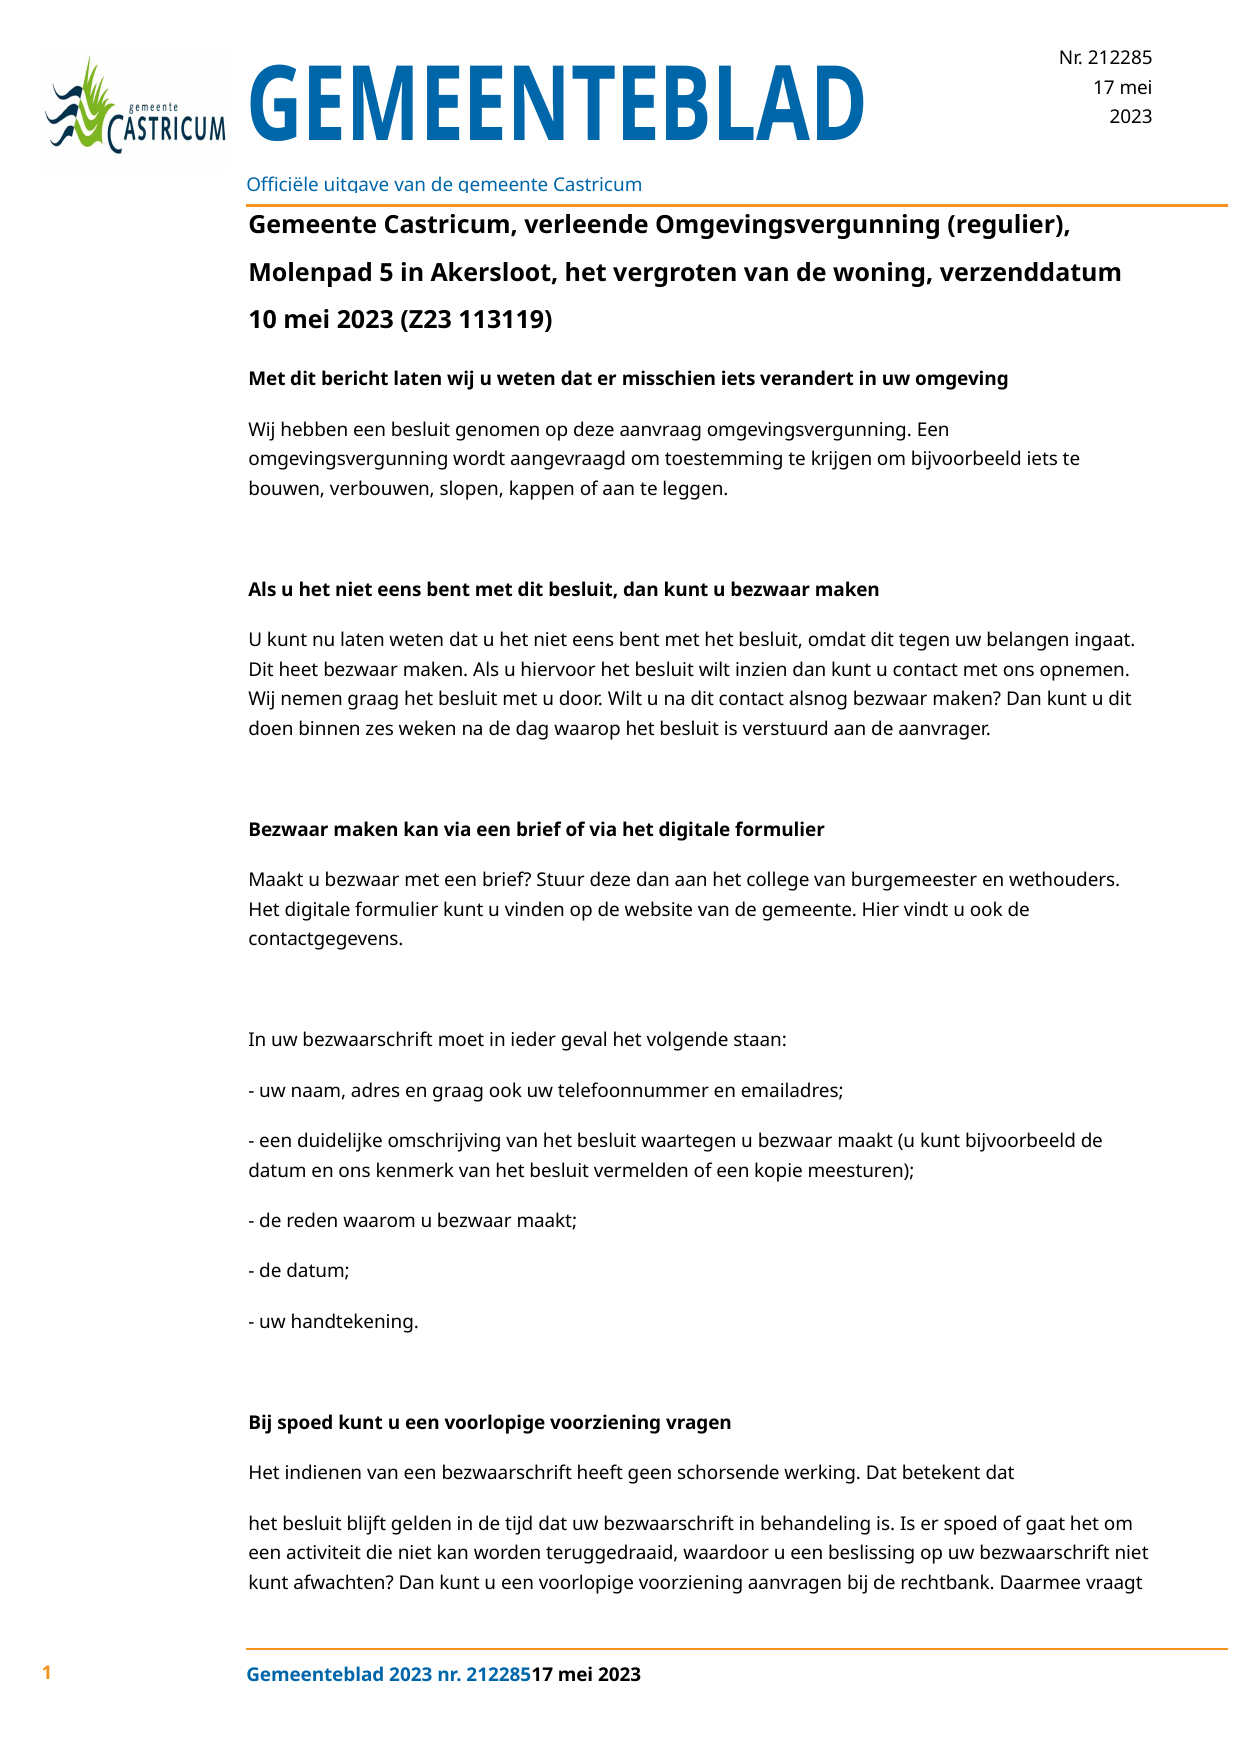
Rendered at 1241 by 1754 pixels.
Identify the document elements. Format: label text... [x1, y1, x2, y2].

text - een duidelijke omschrijving van het besluit waartegen u bezwaar maakt (u kunt bijvoorbeeld de datum en ons kenmerk van het besluit vermelden of een kopie meesturen); [248, 1127, 1152, 1182]
text In uw bezwaarschrift moet in ieder geval het volgende staan: [248, 1026, 1152, 1052]
text Met dit bericht laten wij u weten dat er misschien iets verandert in uw omgeving [248, 366, 1152, 391]
text het besluit blijft gelden in de tijd dat uw bezwaarschrift in behandeling is. Is er spoed of gaat het om een activiteit die niet kan worden teruggedraaid, waardoor u een beslissing op uw bezwaarschrift niet kunt afwachten? Dan kunt u een voorlopige voorziening aanvragen bij de rechtbank. Daarmee vraagt [248, 1510, 1152, 1594]
text Wij hebben een besluit genomen op deze aanvraag omgevingsvergunning. Een omgevingsvergunning wordt aangevraagd om toestemming te krijgen om bijvoorbeeld iets te bouwen, verbouwen, slopen, kappen of aan te leggen. [248, 416, 1152, 501]
text Als u het niet eens bent met dit besluit, dan kunt u bezwaar maken [248, 576, 1152, 602]
picture [41, 47, 231, 172]
text - de reden waarom u bezwaar maakt; [248, 1207, 1152, 1233]
text Het indienen van een bezwaarschrift heeft geen schorsende werking. Dat betekent dat [248, 1459, 1152, 1485]
text - de datum; [248, 1258, 1152, 1283]
text - uw handtekening. [248, 1308, 1152, 1334]
text - uw naam, adres en graag ook uw telefoonnummer en emailadres; [248, 1077, 1152, 1102]
text Maakt u bezwaar met een brief? Stuur deze dan aan het college van burgemeester en wethouders. Het digitale formulier kunt u vinden op de website van de gemeente. Hier vindt u ook de contactgegevens. [248, 866, 1152, 951]
text Bezwaar maken kan via een brief of via het digitale formulier [248, 816, 1152, 842]
text Bij spoed kunt u een voorlopige voorziening vragen [248, 1409, 1152, 1434]
text Gemeente Castricum, verleende Omgevingsvergunning (regulier), Molenpad 5 in Akersloot, het vergroten van de woning, verzenddatum 10 mei 2023 (Z23 113119) [248, 207, 1152, 336]
text U kunt nu laten weten dat u het niet eens bent met het besluit, omdat dit tegen uw belangen ingaat. Dit heet bezwaar maken. Als u hiervoor het besluit wilt inzien dan kunt u contact met ons opnemen. Wij nemen graag het besluit met u door. Wilt u na dit contact alsnog bezwaar maken? Dan kunt u dit doen binnen zes weken na de dag waarop het besluit is verstuurd aan de aanvrager. [248, 626, 1152, 741]
